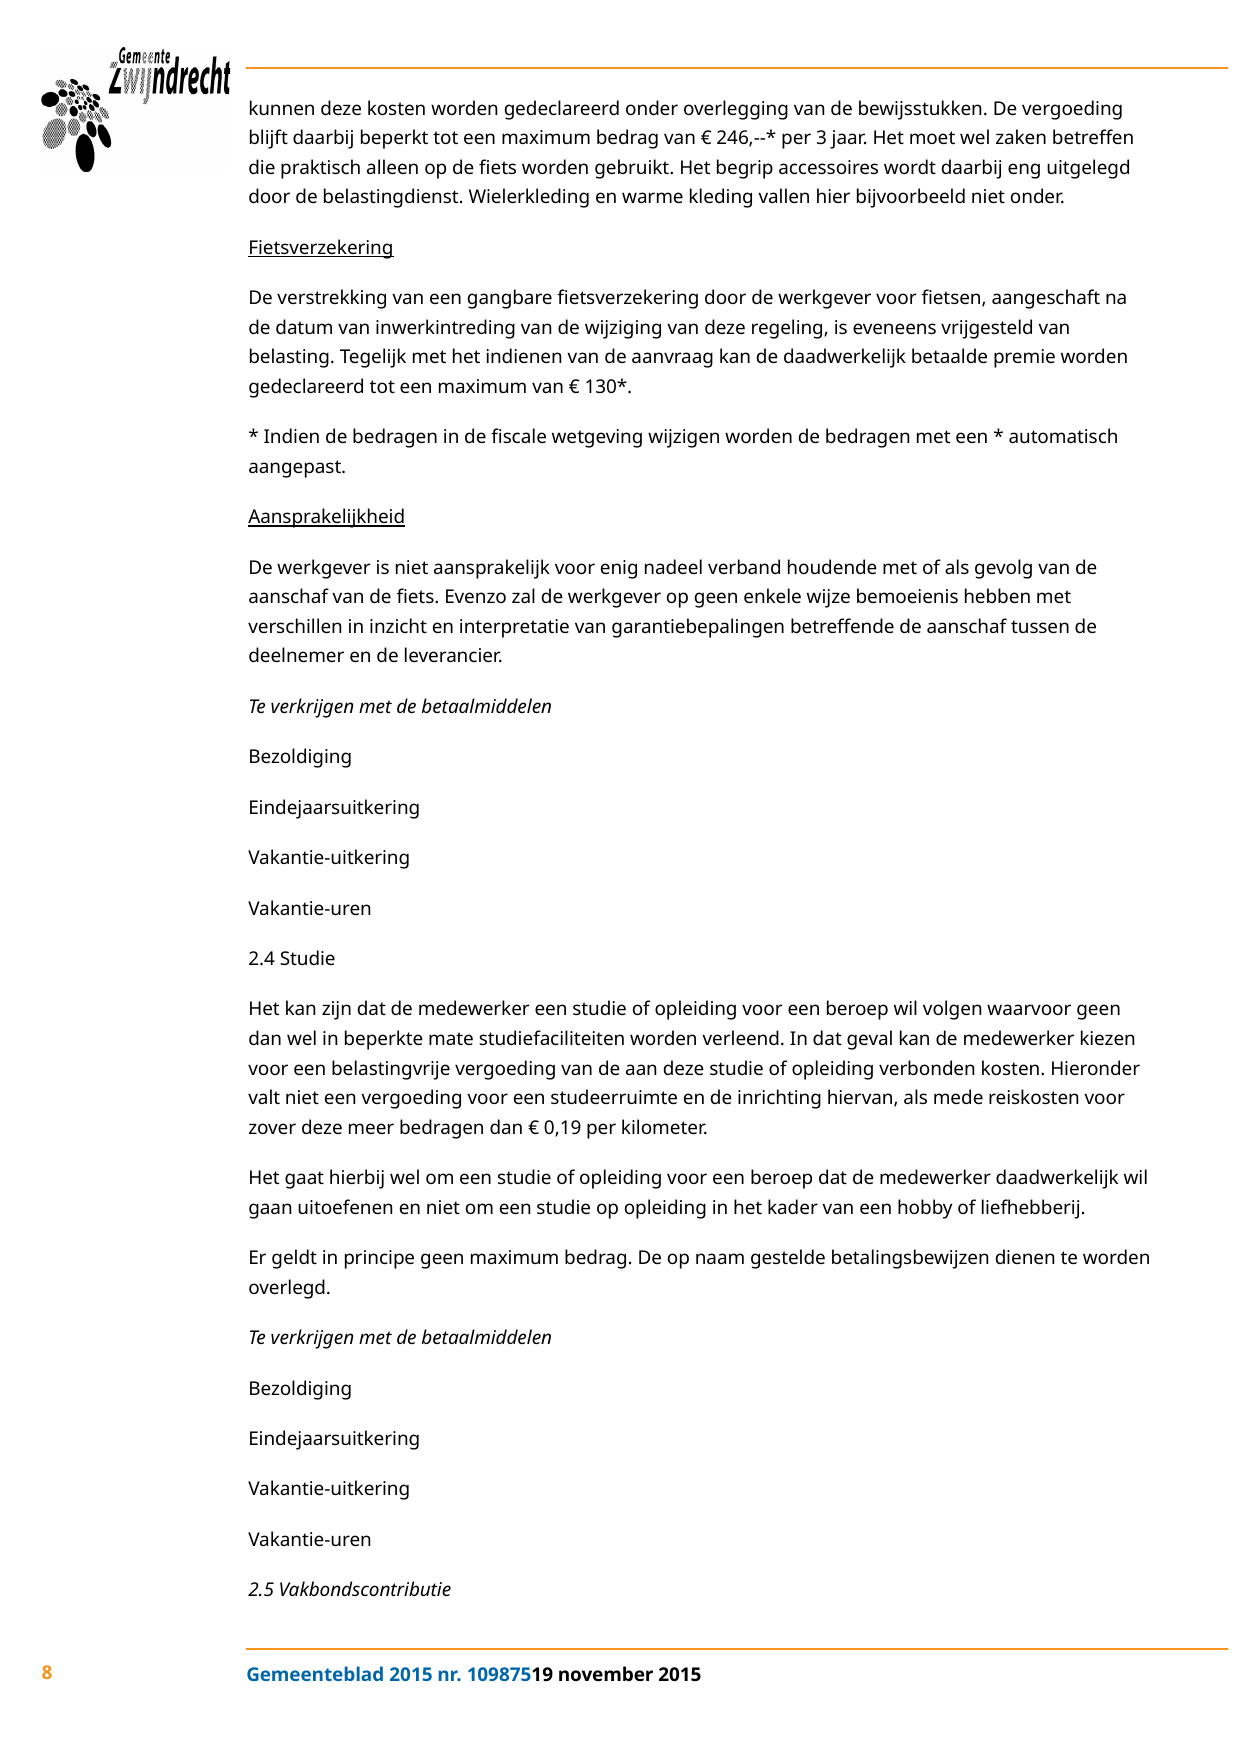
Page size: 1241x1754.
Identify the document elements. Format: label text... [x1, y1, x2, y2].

text Vakantie-uitkering [248, 1476, 1152, 1501]
text 2.5 Vakbondscontributie [248, 1576, 1152, 1602]
text Het gaat hierbij wel om een studie of opleiding voor een beroep dat de medewerker daadwerkelijk wil gaan uitoefenen en niet om een studie op opleiding in het kader van een hobby of liefhebberij. [248, 1164, 1152, 1220]
text Vakantie-uitkering [248, 844, 1152, 870]
text Vakantie-uren [248, 895, 1152, 921]
text Te verkrijgen met de betaalmiddelen [248, 1324, 1152, 1350]
text Er geldt in principe geen maximum bedrag. De op naam gestelde betalingsbewijzen dienen te worden overlegd. [248, 1244, 1152, 1300]
text De verstrekking van een gangbare fietsverzekering door de werkgever voor fietsen, aangeschaft na de datum van inwerkintreding van de wijziging van deze regeling, is eveneens vrijgesteld van belasting. Tegelijk met het indienen van de aanvraag kan de daadwerkelijk betaalde premie worden gedeclareerd tot een maximum van € 130*. [248, 284, 1152, 399]
text Eindejaarsuitkering [248, 1425, 1152, 1451]
text Te verkrijgen met de betaalmiddelen [248, 693, 1152, 719]
text Het kan zijn dat de medewerker een studie of opleiding voor een beroep wil volgen waarvoor geen dan wel in beperkte mate studiefaciliteiten worden verleend. In dat geval kan de medewerker kiezen voor een belastingvrije vergoeding van de aan deze studie of opleiding verbonden kosten. Hieronder valt niet een vergoeding voor een studeerruimte en de inrichting hiervan, als mede reiskosten voor zover deze meer bedragen dan € 0,19 per kilometer. [248, 996, 1152, 1140]
text kunnen deze kosten worden gedeclareerd onder overlegging van de bewijsstukken. De vergoeding blijft daarbij beperkt tot een maximum bedrag van € 246,--* per 3 jaar. Het moet wel zaken betreffen die praktisch alleen op de fiets worden gebruikt. Het begrip accessoires wordt daarbij eng uitgelegd door de belastingdienst. Wielerkleding en warme kleding vallen hier bijvoorbeeld niet onder. [248, 95, 1152, 209]
text Bezoldiging [248, 1375, 1152, 1401]
text De werkgever is niet aansprakelijk voor enig nadeel verband houdende met of als gevolg van de aanschaf van de fiets. Evenzo zal de werkgever op geen enkele wijze bemoeienis hebben met verschillen in inzicht en interpretatie van garantiebepalingen betreffende de aanschaf tussen de deelnemer en de leverancier. [248, 554, 1152, 668]
text Aansprakelijkheid [248, 503, 1152, 529]
text Eindejaarsuitkering [248, 794, 1152, 820]
text Fietsverzekering [248, 234, 1152, 260]
text 2.4 Studie [248, 945, 1152, 971]
text * Indien de bedragen in de fiscale wetgeving wijzigen worden de bedragen met een * automatisch aangepast. [248, 423, 1152, 479]
text Bezoldiging [248, 743, 1152, 769]
text Vakantie-uren [248, 1526, 1152, 1552]
picture [41, 47, 231, 172]
